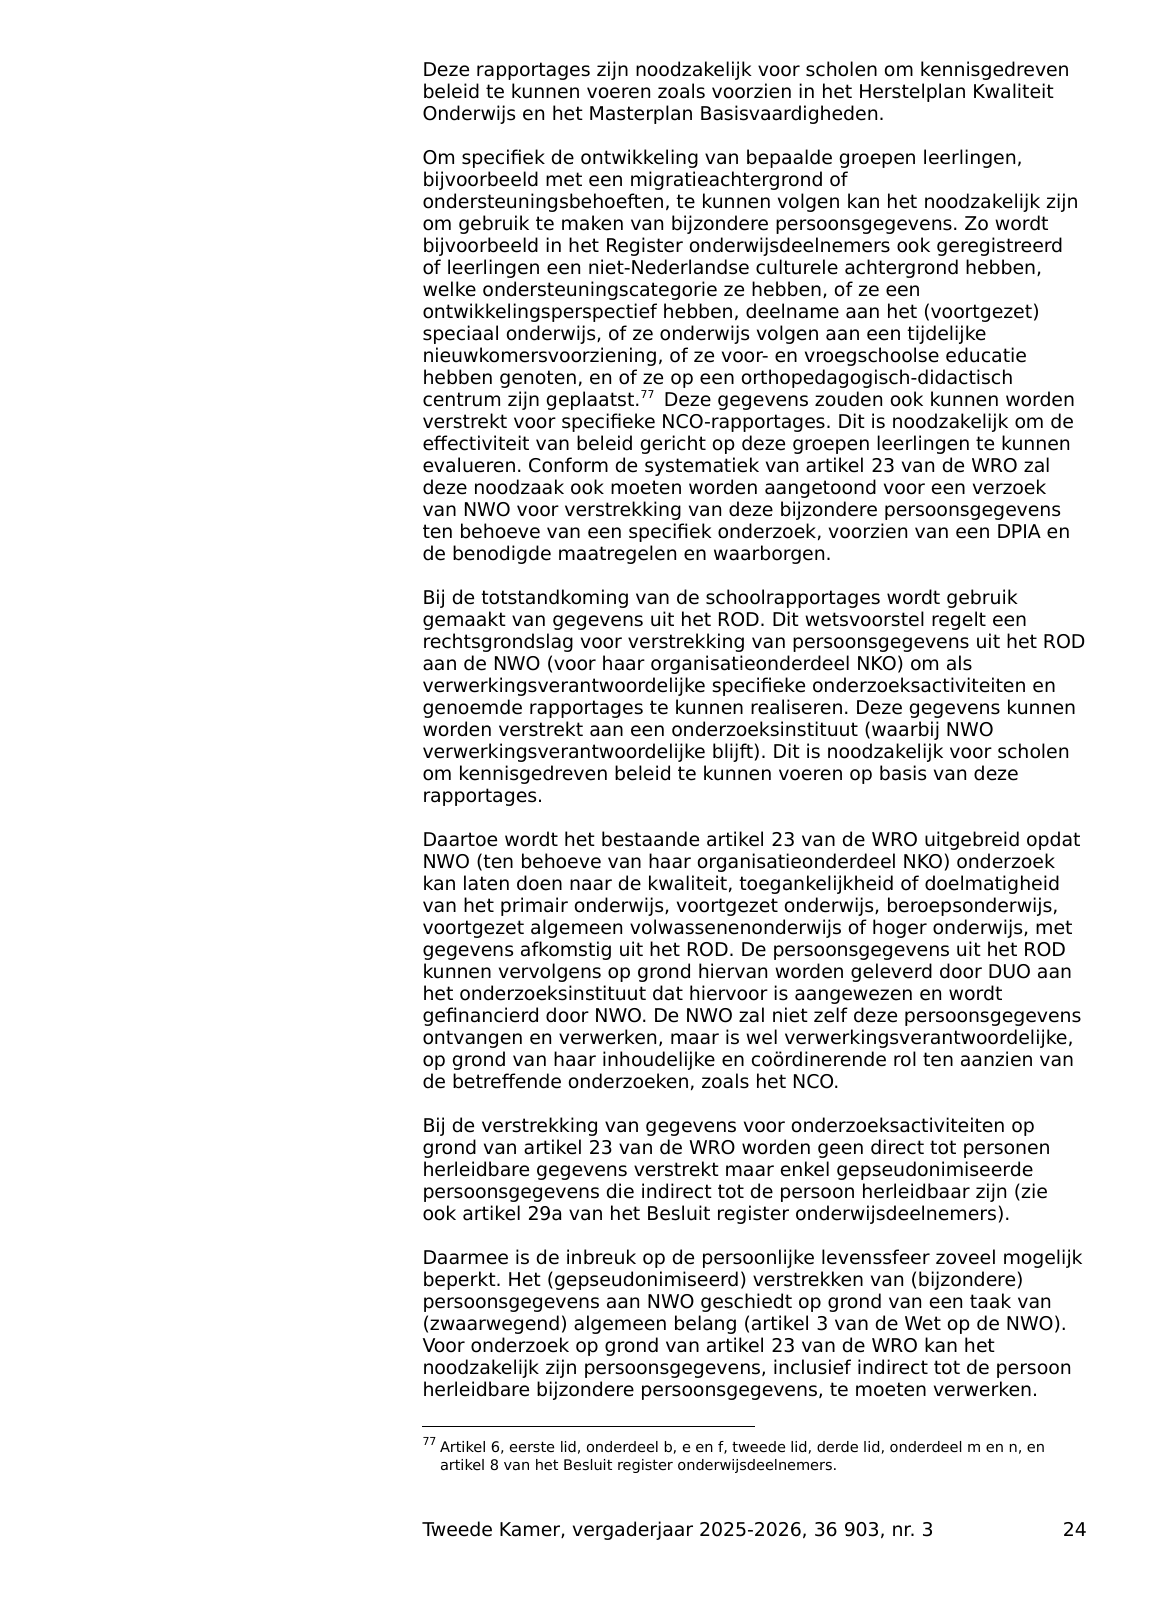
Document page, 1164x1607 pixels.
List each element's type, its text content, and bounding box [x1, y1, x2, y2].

text Bij de verstrekking van gegevens voor onderzoeksactiviteiten op grond van artikel 23 van de WRO worden geen direct tot personen herleidbare gegevens verstrekt maar enkel gepseudonimiseerde persoonsgegevens die indirect tot de persoon herleidbaar zijn (zie ook artikel 29a van het Besluit register onderwijsdeelnemers). [422, 1115, 1087, 1225]
text Deze rapportages zijn noodzakelijk voor scholen om kennisgedreven beleid te kunnen voeren zoals voorzien in het Herstelplan Kwaliteit Onderwijs en het Masterplan Basisvaardigheden. [422, 59, 1087, 125]
text Om specifiek de ontwikkeling van bepaalde groepen leerlingen, bijvoorbeeld met een migratieachtergrond of ondersteuningsbehoeften, te kunnen volgen kan het noodzakelijk zijn om gebruik te maken van bijzondere persoonsgegevens. Zo wordt bijvoorbeeld in het Register onderwijsdeelnemers ook geregistreerd of leerlingen een niet-Nederlandse culturele achtergrond hebben, welke ondersteuningscategorie ze hebben, of ze een ontwikkelingsperspectief hebben, deelname aan het (voortgezet) speciaal onderwijs, of ze onderwijs volgen aan een tijdelijke nieuwkomersvoorziening, of ze voor- en vroegschoolse educatie hebben genoten, en of ze op een orthopedagogisch-didactisch centrum zijn geplaatst. Deze gegevens zouden ook kunnen worden verstrekt voor specifieke NCO-rapportages. Dit is noodzakelijk om de effectiviteit van beleid gericht op deze groepen leerlingen te kunnen evalueren. Conform de systematiek van artikel 23 van de WRO zal deze noodzaak ook moeten worden aangetoond voor een verzoek van NWO voor verstrekking van deze bijzondere persoonsgegevens ten behoeve van een specifiek onderzoek, voorzien van een DPIA en de benodigde maatregelen en waarborgen. [422, 147, 1087, 565]
text Daartoe wordt het bestaande artikel 23 van de WRO uitgebreid opdat NWO (ten behoeve van haar organisatieonderdeel NKO) onderzoek kan laten doen naar de kwaliteit, toegankelijkheid of doelmatigheid van het primair onderwijs, voortgezet onderwijs, beroepsonderwijs, voortgezet algemeen volwassenenonderwijs of hoger onderwijs, met gegevens afkomstig uit het ROD. De persoonsgegevens uit het ROD kunnen vervolgens op grond hiervan worden geleverd door DUO aan het onderzoeksinstituut dat hiervoor is aangewezen en wordt gefinancierd door NWO. De NWO zal niet zelf deze persoonsgegevens ontvangen en verwerken, maar is wel verwerkingsverantwoordelijke, op grond van haar inhoudelijke en coördinerende rol ten aanzien van de betreffende onderzoeken, zoals het NCO. [422, 829, 1087, 1093]
text Bij de totstandkoming van de schoolrapportages wordt gebruik gemaakt van gegevens uit het ROD. Dit wetsvoorstel regelt een rechtsgrondslag voor verstrekking van persoonsgegevens uit het ROD aan de NWO (voor haar organisatieonderdeel NKO) om als verwerkingsverantwoordelijke specifieke onderzoeksactiviteiten en genoemde rapportages te kunnen realiseren. Deze gegevens kunnen worden verstrekt aan een onderzoeksinstituut (waarbij NWO verwerkingsverantwoordelijke blijft). Dit is noodzakelijk voor scholen om kennisgedreven beleid te kunnen voeren op basis van deze rapportages. [422, 587, 1087, 807]
text Artikel 6, eerste lid, onderdeel b, e en f, tweede lid, derde lid, onderdeel m en n, en artikel 8 van het Besluit register onderwijsdeelnemers. [422, 1435, 1087, 1474]
text Daarmee is de inbreuk op de persoonlijke levenssfeer zoveel mogelijk beperkt. Het (gepseudonimiseerd) verstrekken van (bijzondere) persoonsgegevens aan NWO geschiedt op grond van een taak van (zwaarwegend) algemeen belang (artikel 3 van de Wet op de NWO). Voor onderzoek op grond van artikel 23 van de WRO kan het noodzakelijk zijn persoonsgegevens, inclusief indirect tot de persoon herleidbare bijzondere persoonsgegevens, te moeten verwerken. [422, 1247, 1087, 1401]
